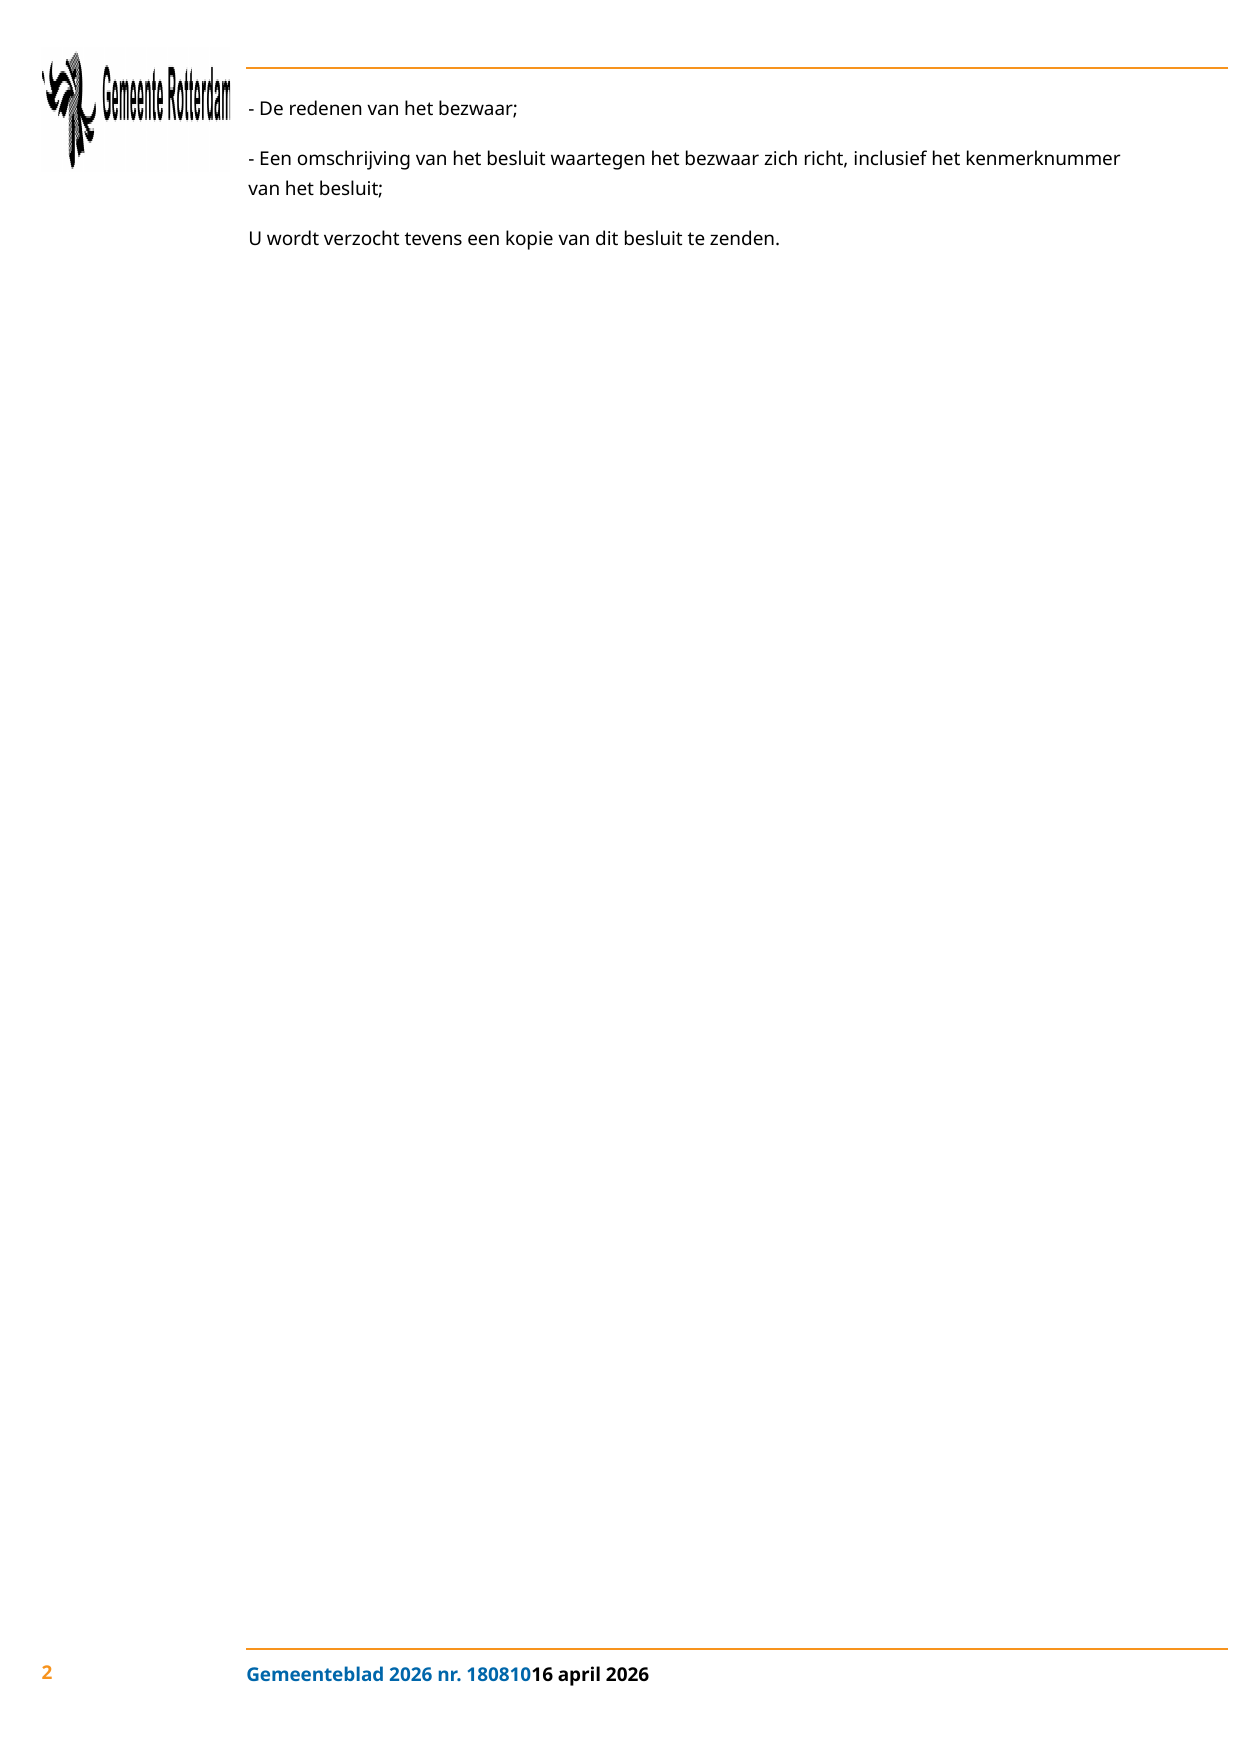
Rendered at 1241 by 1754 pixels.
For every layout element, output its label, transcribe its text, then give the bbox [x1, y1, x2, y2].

picture [41, 47, 231, 172]
text U wordt verzocht tevens een kopie van dit besluit te zenden. [248, 225, 1152, 251]
text - De redenen van het bezwaar; [248, 95, 1152, 121]
text - Een omschrijving van het besluit waartegen het bezwaar zich richt, inclusief het kenmerknummer van het besluit; [248, 145, 1152, 201]
